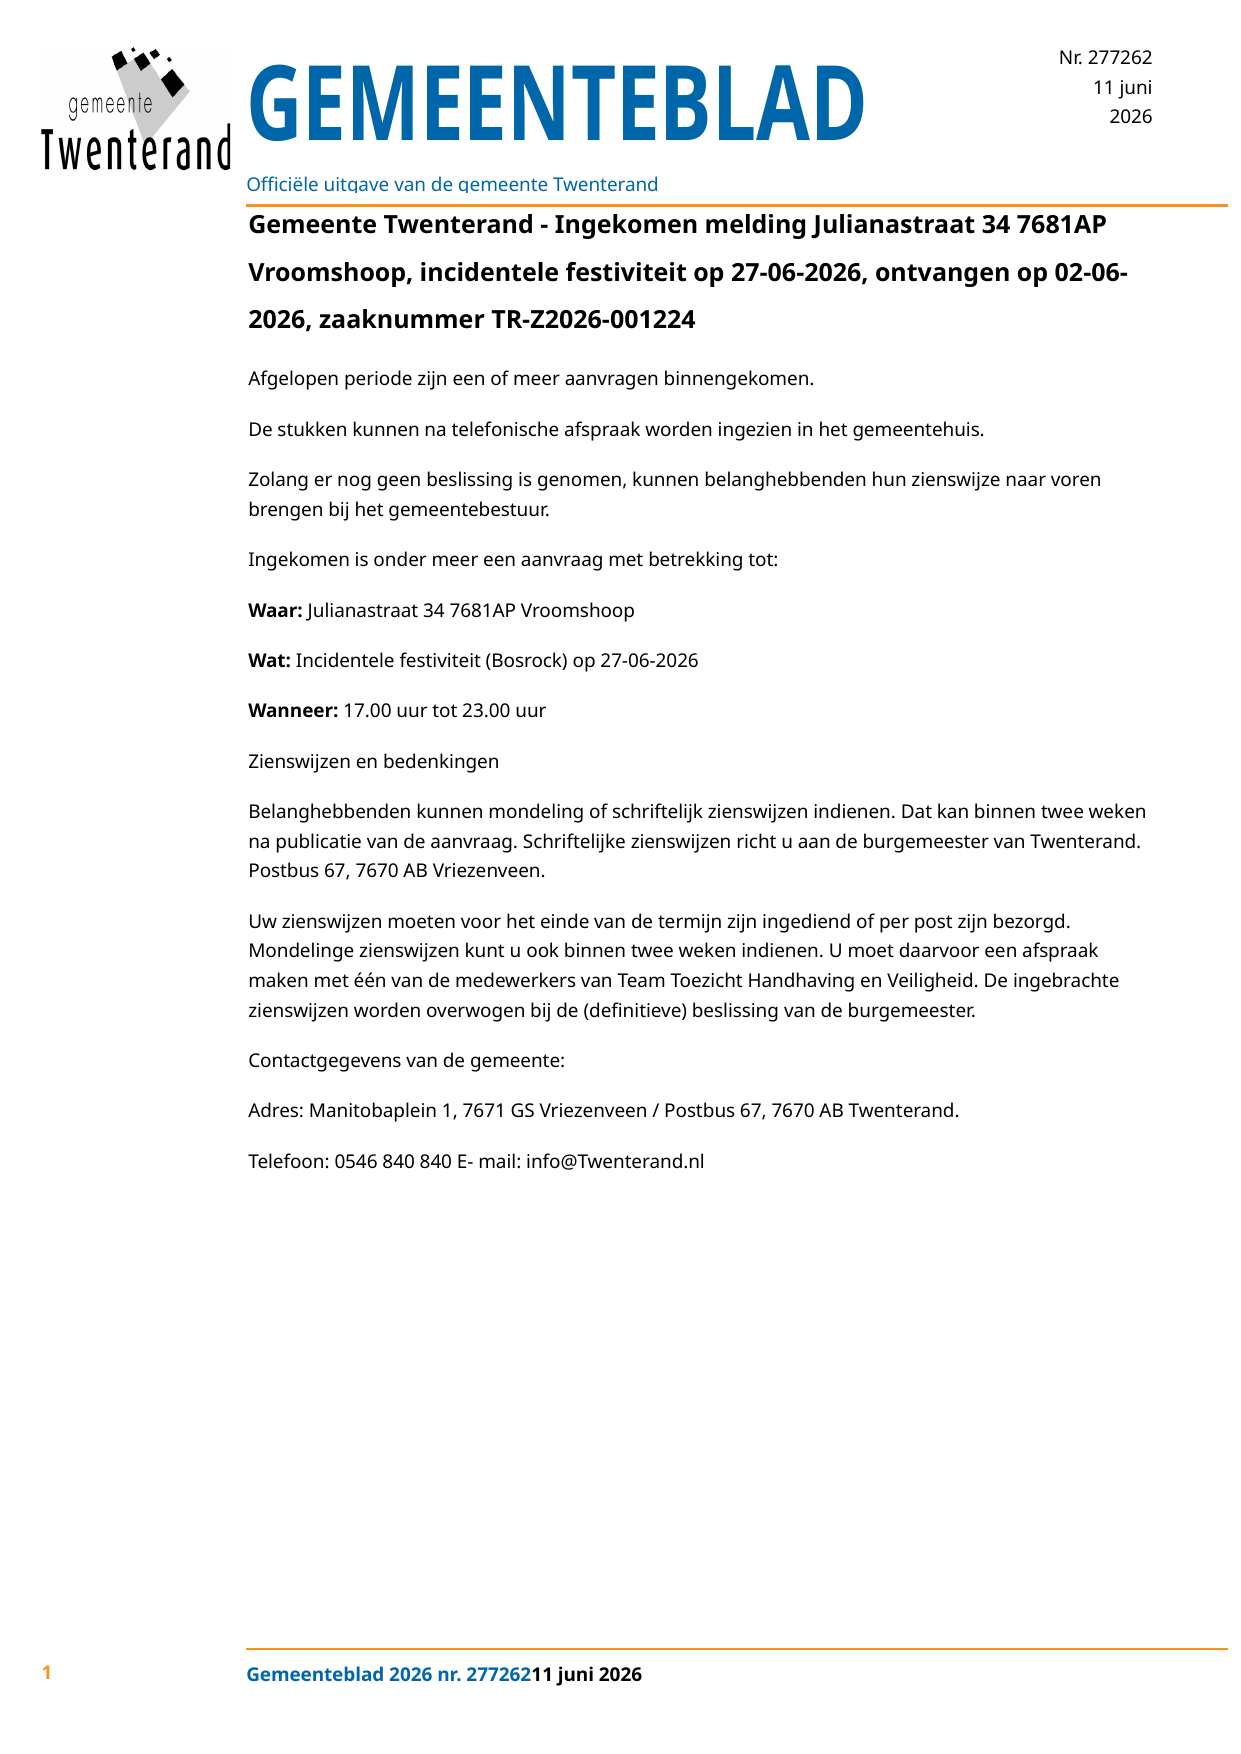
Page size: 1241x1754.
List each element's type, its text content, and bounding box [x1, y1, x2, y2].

text Zolang er nog geen beslissing is genomen, kunnen belanghebbenden hun zienswijze naar voren brengen bij het gemeentebestuur. [248, 466, 1152, 522]
text Ingekomen is onder meer een aanvraag met betrekking tot: [248, 546, 1152, 572]
picture [41, 47, 231, 172]
text Wanneer: 17.00 uur tot 23.00 uur [248, 698, 1152, 723]
text De stukken kunnen na telefonische afspraak worden ingezien in het gemeentehuis. [248, 416, 1152, 442]
text Belanghebbenden kunnen mondeling of schriftelijk zienswijzen indienen. Dat kan binnen twee weken na publicatie van de aanvraag. Schriftelijke zienswijzen richt u aan de burgemeester van Twenterand. Postbus 67, 7670 AB Vriezenveen. [248, 798, 1152, 883]
text Adres: Manitobaplein 1, 7671 GS Vriezenveen / Postbus 67, 7670 AB Twenterand. [248, 1098, 1152, 1123]
text Wat: Incidentele festiviteit (Bosrock) op 27-06-2026 [248, 647, 1152, 673]
text Uw zienswijzen moeten voor het einde van de termijn zijn ingediend of per post zijn bezorgd. Mondelinge zienswijzen kunt u ook binnen twee weken indienen. U moet daarvoor een afspraak maken met één van de medewerkers van Team Toezicht Handhaving en Veiligheid. De ingebrachte zienswijzen worden overwogen bij de (definitieve) beslissing van de burgemeester. [248, 908, 1152, 1022]
text Afgelopen periode zijn een of meer aanvragen binnengekomen. [248, 366, 1152, 391]
text Gemeente Twenterand - Ingekomen melding Julianastraat 34 7681AP Vroomshoop, incidentele festiviteit op 27-06-2026, ontvangen op 02-06-2026, zaaknummer TR-Z2026-001224 [248, 207, 1152, 336]
text Telefoon: 0546 840 840 E- mail: info@Twenterand.nl [248, 1148, 1152, 1174]
text Contactgegevens van de gemeente: [248, 1047, 1152, 1073]
text Zienswijzen en bedenkingen [248, 748, 1152, 774]
text Waar: Julianastraat 34 7681AP Vroomshoop [248, 597, 1152, 622]
